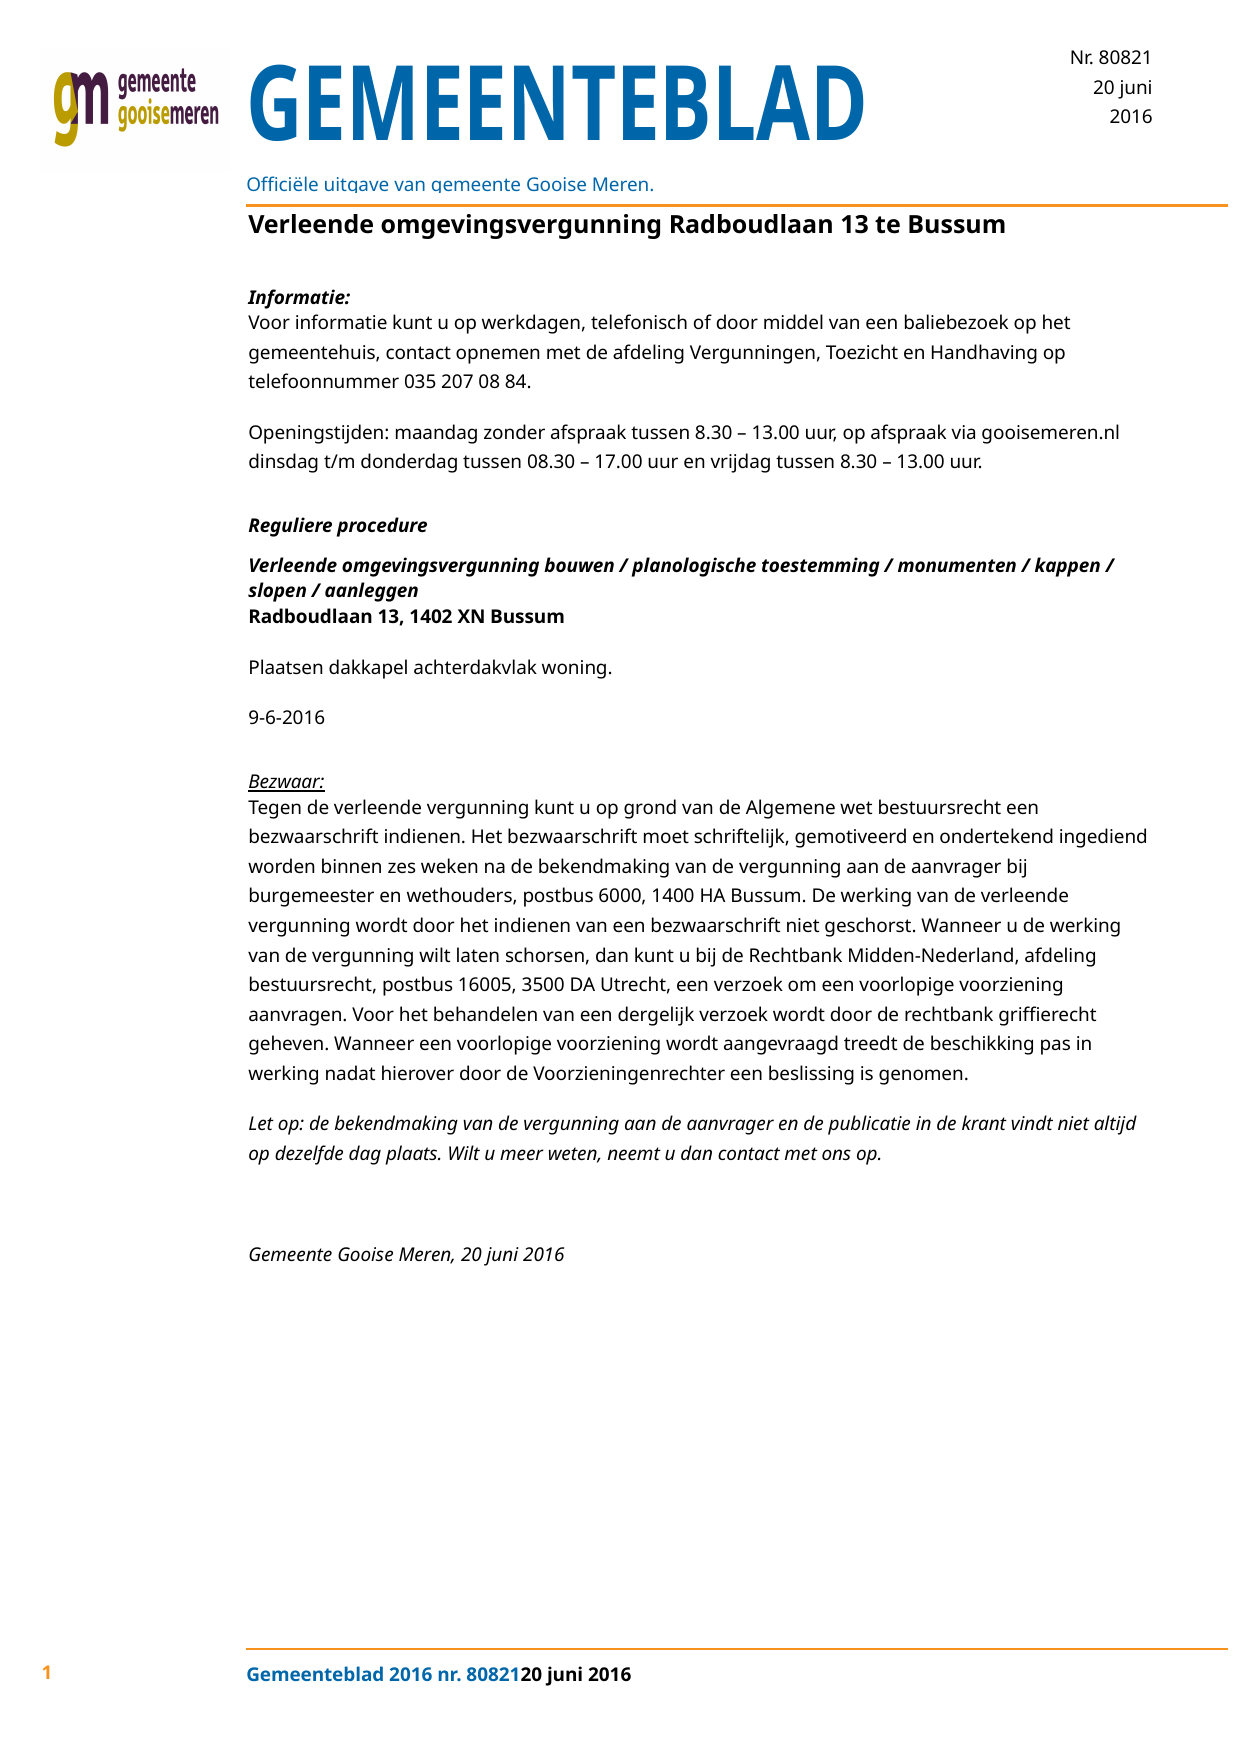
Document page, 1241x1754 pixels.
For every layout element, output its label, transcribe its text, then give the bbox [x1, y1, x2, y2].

text Tegen de verleende vergunning kunt u op grond van de Algemene wet bestuursrecht een bezwaarschrift indienen. Het bezwaarschrift moet schriftelijk, gemotiveerd en ondertekend ingediend worden binnen zes weken na de bekendmaking van de vergunning aan de aanvrager bij burgemeester en wethouders, postbus 6000, 1400 HA Bussum. De werking van de verleende vergunning wordt door het indienen van een bezwaarschrift niet geschorst. Wanneer u de werking van de vergunning wilt laten schorsen, dan kunt u bij de Rechtbank Midden-Nederland, afdeling bestuursrecht, postbus 16005, 3500 DA Utrecht, een verzoek om een voorlopige voorziening aanvragen. Voor het behandelen van een dergelijk verzoek wordt door de rechtbank griffierecht geheven. Wanneer een voorlopige voorziening wordt aangevraagd treedt de beschikking pas in werking nadat hierover door de Voorzieningenrechter een beslissing is genomen. [248, 794, 1152, 1086]
text Voor informatie kunt u op werkdagen, telefonisch of door middel van een baliebezoek op het gemeentehuis, contact opnemen met de afdeling Vergunningen, Toezicht en Handhaving op telefoonnummer 035 207 08 84. [248, 309, 1152, 394]
text Reguliere procedure [248, 513, 1152, 538]
text Verleende omgevingsvergunning bouwen / planologische toestemming / monumenten / kappen / slopen / aanleggen [248, 552, 1152, 603]
text Gemeente Gooise Meren, 20 juni 2016 [248, 1241, 1152, 1267]
text Verleende omgevingsvergunning Radboudlaan 13 te Bussum [248, 207, 1152, 241]
text 9-6-2016 [248, 704, 1152, 730]
text Let op: de bekendmaking van de vergunning aan de aanvrager en de publicatie in de krant vindt niet altijd op dezelfde dag plaats. Wilt u meer weten, neemt u dan contact met ons op. [248, 1111, 1152, 1166]
text Openingstijden: maandag zonder afspraak tussen 8.30 – 13.00 uur, op afspraak via gooisemeren.nl dinsdag t/m donderdag tussen 08.30 – 17.00 uur en vrijdag tussen 8.30 – 13.00 uur. [248, 419, 1152, 474]
text Informatie: [248, 284, 1152, 309]
text Radboudlaan 13, 1402 XN Bussum [248, 603, 1152, 629]
text Plaatsen dakkapel achterdakvlak woning. [248, 654, 1152, 679]
text Bezwaar: [248, 768, 1152, 794]
picture [41, 47, 231, 172]
